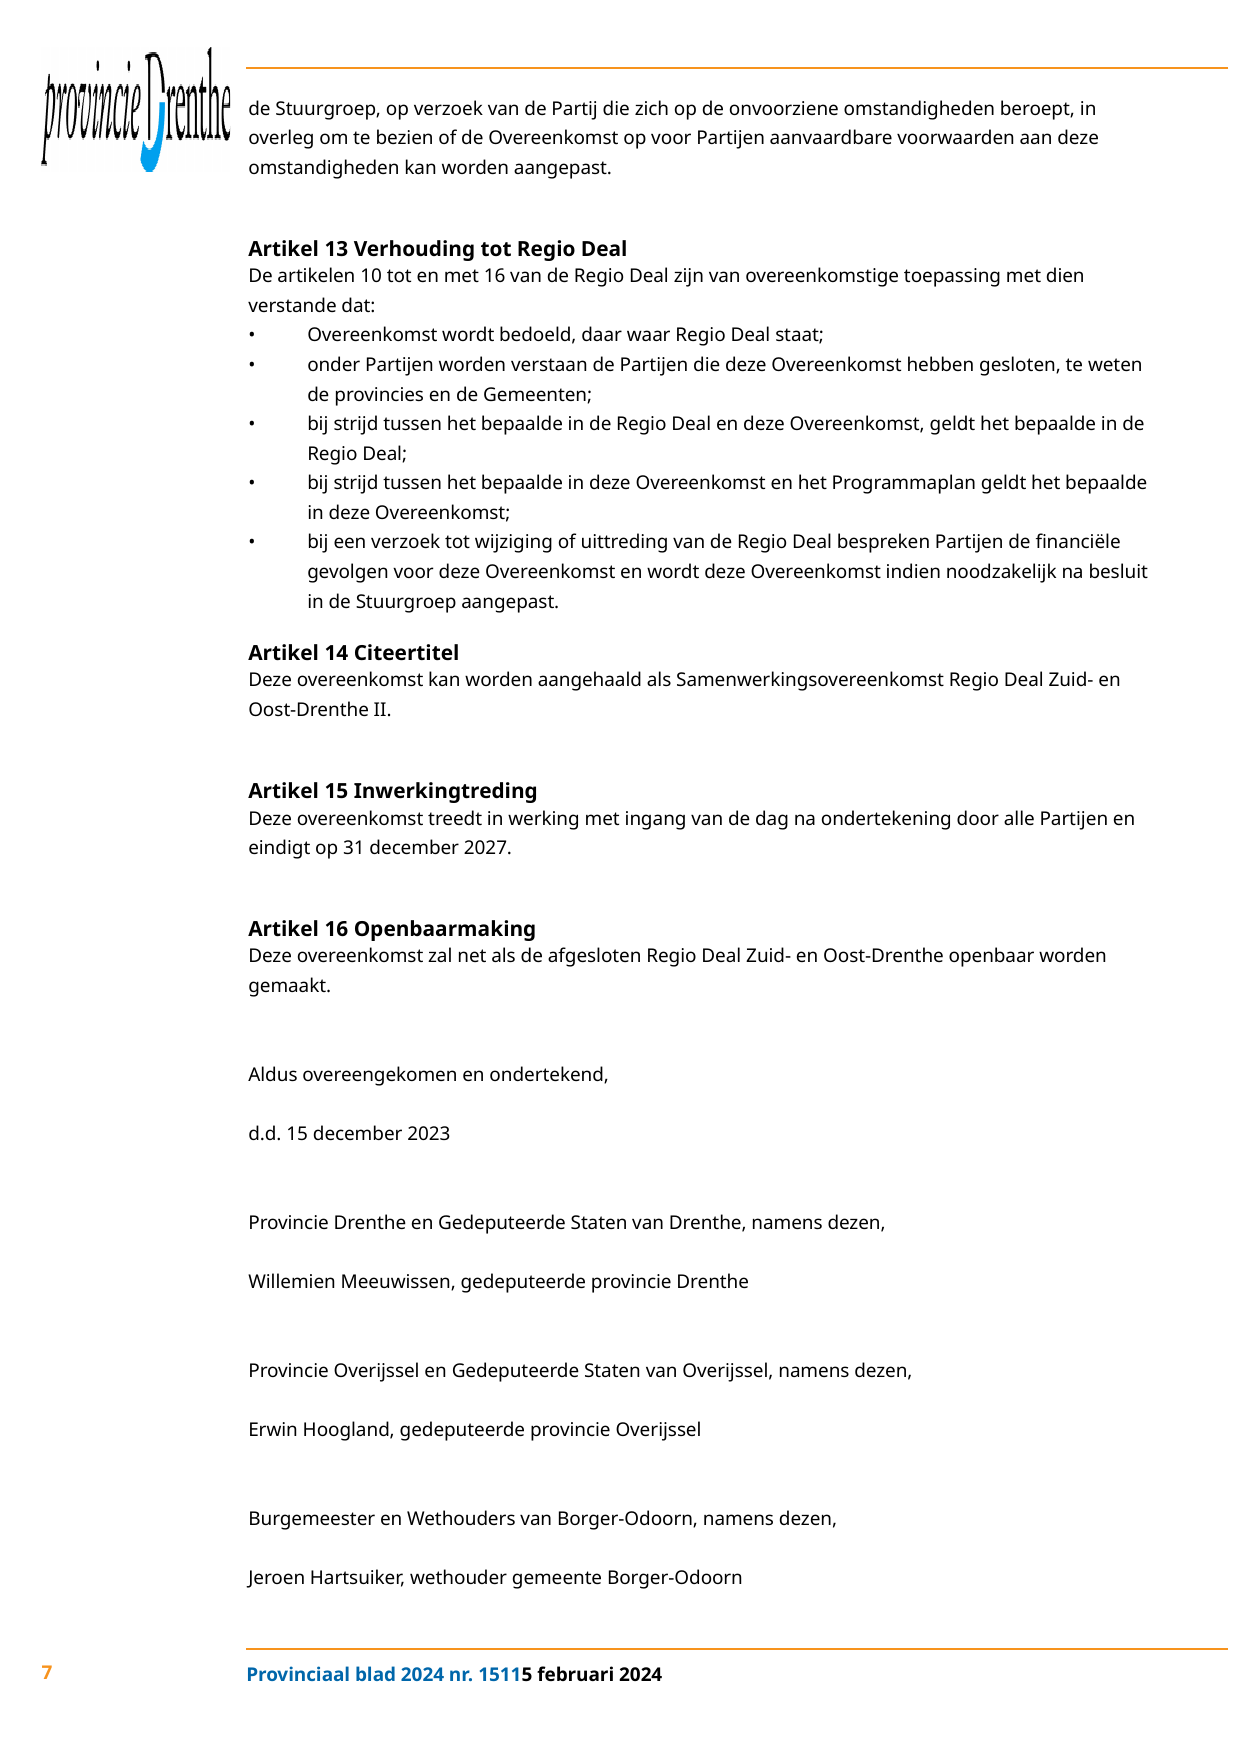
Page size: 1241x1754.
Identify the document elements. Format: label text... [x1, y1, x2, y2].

list Overeenkomst wordt bedoeld, daar waar Regio Deal staat; [248, 322, 1152, 347]
text Artikel 13 Verhouding tot Regio Deal [248, 234, 1152, 262]
text Artikel 14 Citeertitel [248, 638, 1152, 667]
text Willemien Meeuwissen, gedeputeerde provincie Drenthe [248, 1268, 1152, 1294]
text Deze overeenkomst treedt in werking met ingang van de dag na ondertekening door alle Partijen en eindigt op 31 december 2027. [248, 805, 1152, 860]
text Deze overeenkomst zal net als de afgesloten Regio Deal Zuid- en Oost-Drenthe openbaar worden gemaakt. [248, 943, 1152, 998]
text Provincie Drenthe en Gedeputeerde Staten van Drenthe, namens dezen, [248, 1209, 1152, 1235]
list bij strijd tussen het bepaalde in deze Overeenkomst en het Programmaplan geldt het bepaalde in deze Overeenkomst; [248, 469, 1152, 525]
text De artikelen 10 tot en met 16 van de Regio Deal zijn van overeenkomstige toepassing met dien verstande dat: [248, 262, 1152, 318]
text de Stuurgroep, op verzoek van de Partij die zich op de onvoorziene omstandigheden beroept, in overleg om te bezien of de Overeenkomst op voor Partijen aanvaardbare voorwaarden aan deze omstandigheden kan worden aangepast. [248, 95, 1152, 180]
text Burgemeester en Wethouders van Borger-Odoorn, namens dezen, [248, 1505, 1152, 1531]
list onder Partijen worden verstaan de Partijen die deze Overeenkomst hebben gesloten, te weten de provincies en de Gemeenten; [248, 351, 1152, 406]
text Deze overeenkomst kan worden aangehaald als Samenwerkingsovereenkomst Regio Deal Zuid- en Oost-Drenthe II. [248, 667, 1152, 722]
text Erwin Hoogland, gedeputeerde provincie Overijssel [248, 1416, 1152, 1442]
text Jeroen Hartsuiker, wethouder gemeente Borger-Odoorn [248, 1564, 1152, 1590]
text Aldus overeengekomen en ondertekend, [248, 1061, 1152, 1087]
text Provincie Overijssel en Gedeputeerde Staten van Overijssel, namens dezen, [248, 1357, 1152, 1383]
text d.d. 15 december 2023 [248, 1120, 1152, 1146]
picture [41, 47, 231, 172]
text Artikel 15 Inwerkingtreding [248, 776, 1152, 805]
text Artikel 16 Openbaarmaking [248, 914, 1152, 943]
list bij een verzoek tot wijziging of uittreding van de Regio Deal bespreken Partijen de financiële gevolgen voor deze Overeenkomst en wordt deze Overeenkomst indien noodzakelijk na besluit in de Stuurgroep aangepast. [248, 529, 1152, 613]
list bij strijd tussen het bepaalde in de Regio Deal en deze Overeenkomst, geldt het bepaalde in de Regio Deal; [248, 410, 1152, 466]
